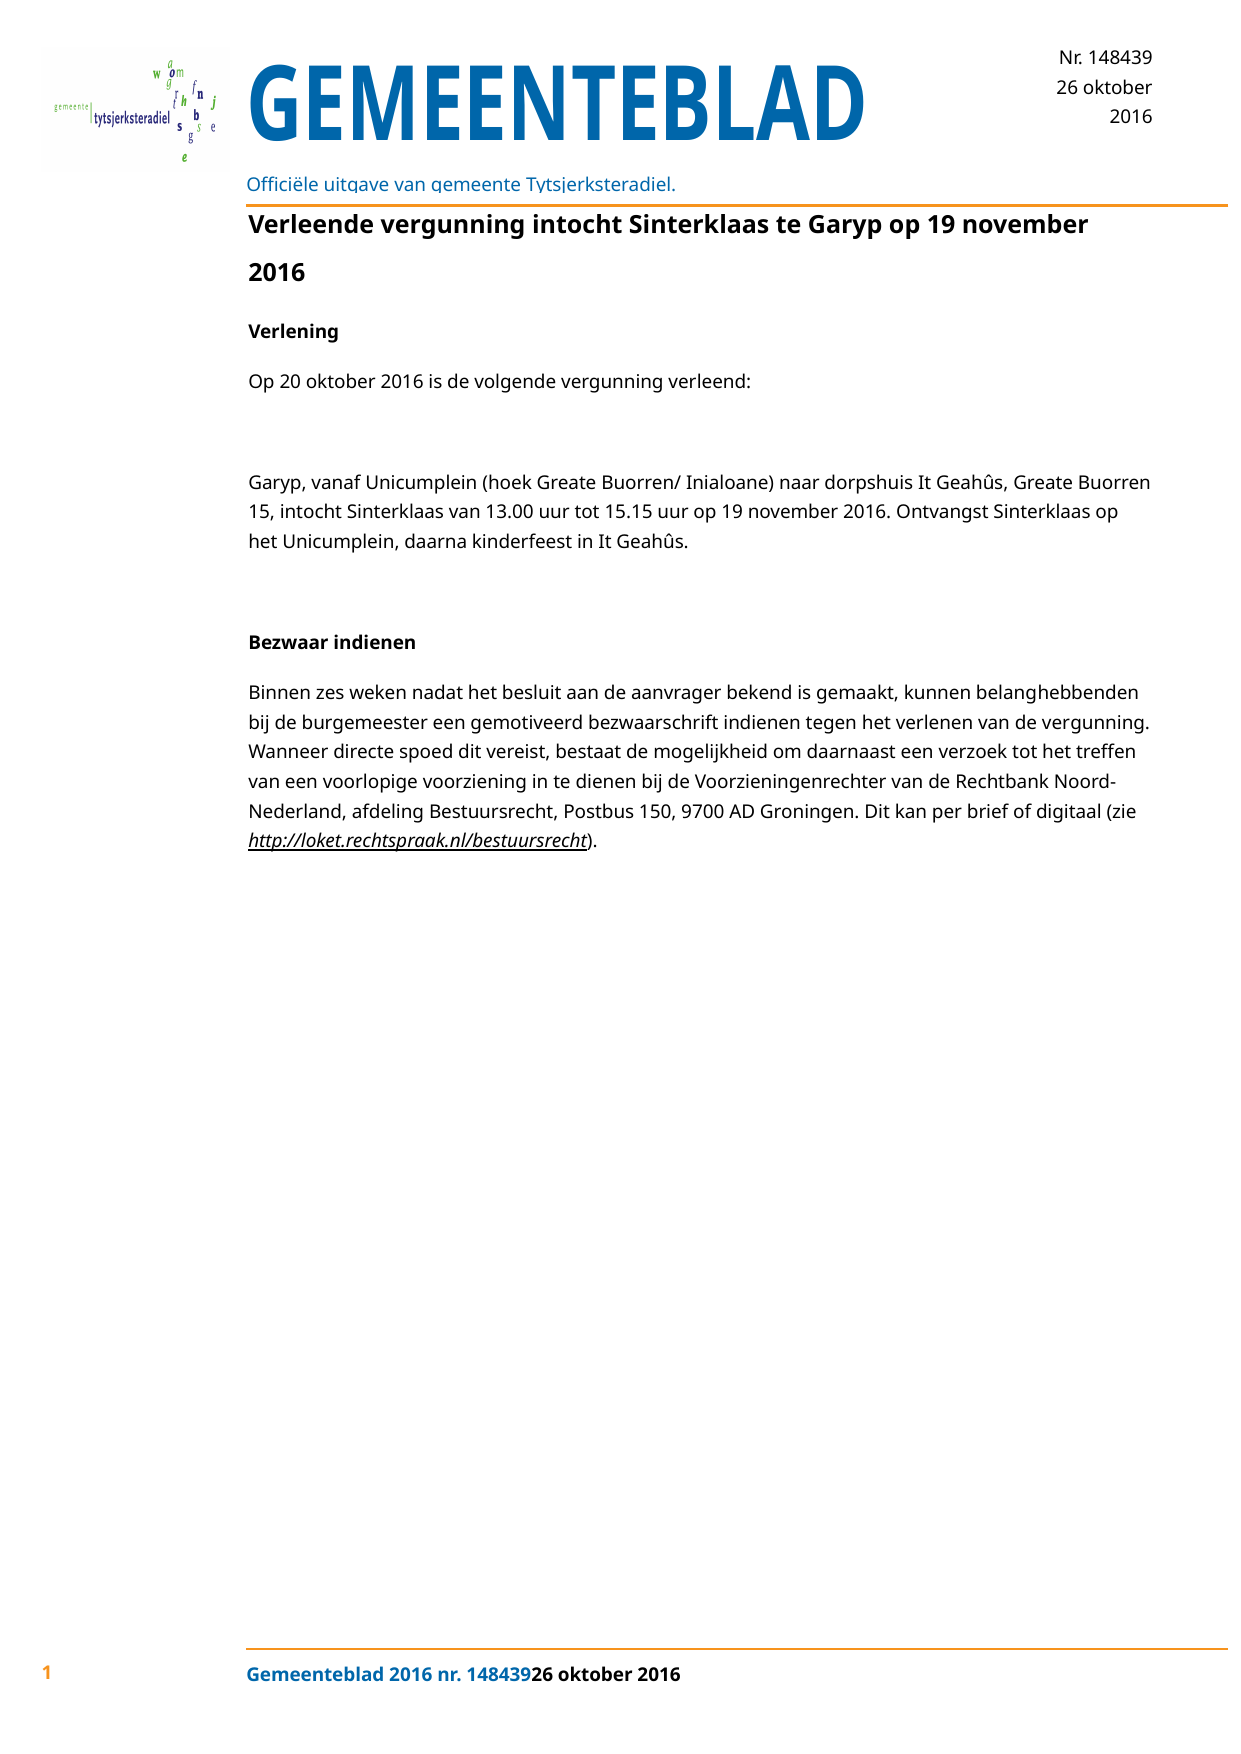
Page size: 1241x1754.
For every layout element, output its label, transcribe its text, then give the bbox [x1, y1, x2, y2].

text Bezwaar indienen [248, 629, 1152, 655]
text Verlening [248, 318, 1152, 344]
picture [41, 47, 231, 172]
text Op 20 oktober 2016 is de volgende vergunning ver­leend: [248, 368, 1152, 394]
text Garyp, vanaf Unicumplein (hoek Greate Buorren/ Inialoane) naar dorpshuis It Geahûs, Greate Buorren 15, intocht Sinterklaas van 13.00 uur tot 15.15 uur op 19 november 2016. Ontvangst Sinterklaas op het Unicumplein, daarna kinderfeest in It Geahûs. [248, 469, 1152, 554]
text Verleende vergunning intocht Sinterklaas te Garyp op 19 november 2016 [248, 207, 1152, 288]
text Binnen zes weken nadat het besluit aan de aanvrager bekend is gemaakt, kunnen belang­hebbenden bij de burgemeester een gemotiveerd bezwaarschrift indienen tegen het verlenen van de ver­gunning. Wanneer directe spoed dit vereist, bestaat de mogelijkheid om daarnaast een verzoek tot het treffen van een voorlopige voorziening in te dienen bij de Voorzieningenrechter van de Rechtbank Noord-Nederland, afdeling Bestuursrecht, Postbus 150, 9700 AD Groningen. Dit kan per brief of digitaal (zie http://loket.rechtspraak.nl/bestuursrecht). [248, 679, 1152, 853]
